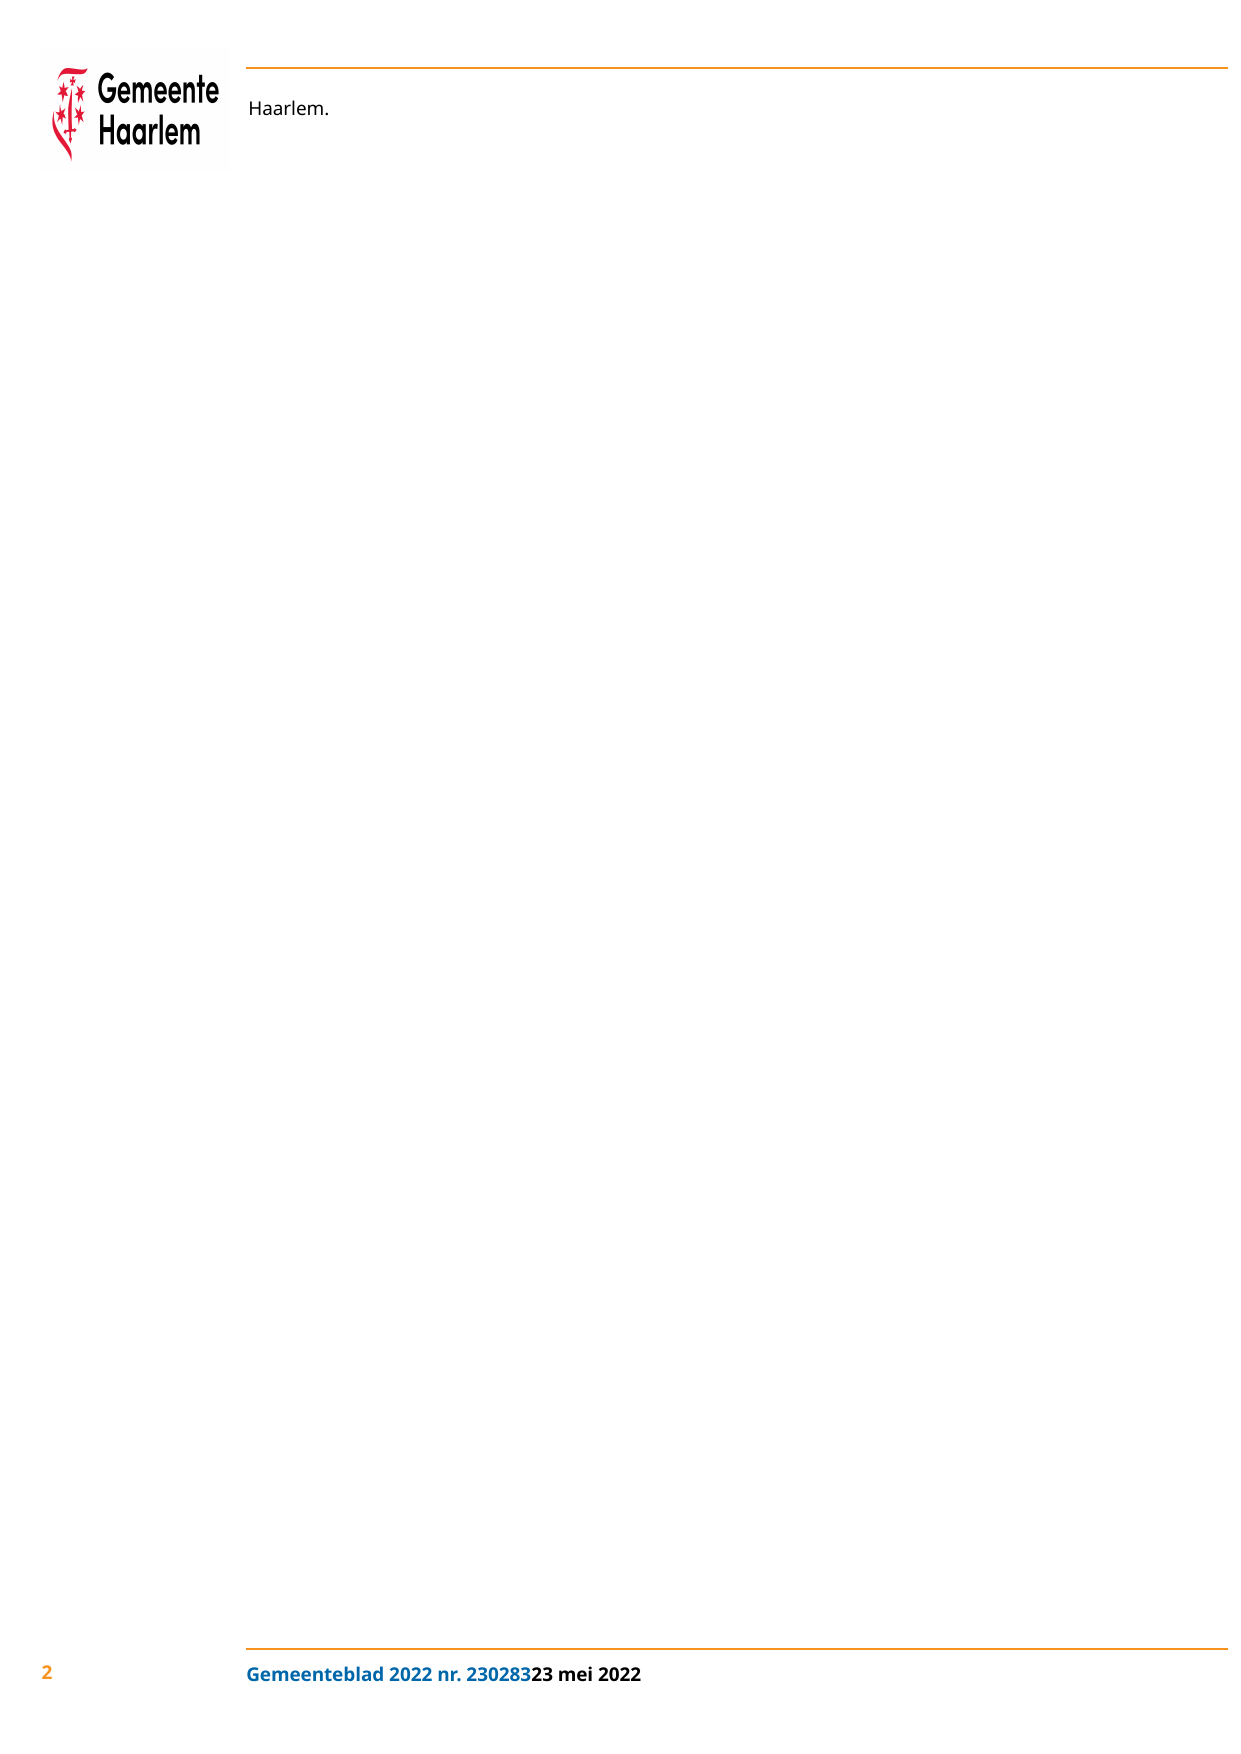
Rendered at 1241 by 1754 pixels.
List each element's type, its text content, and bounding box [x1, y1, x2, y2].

text Haarlem. [248, 95, 1152, 121]
picture [41, 47, 231, 172]
